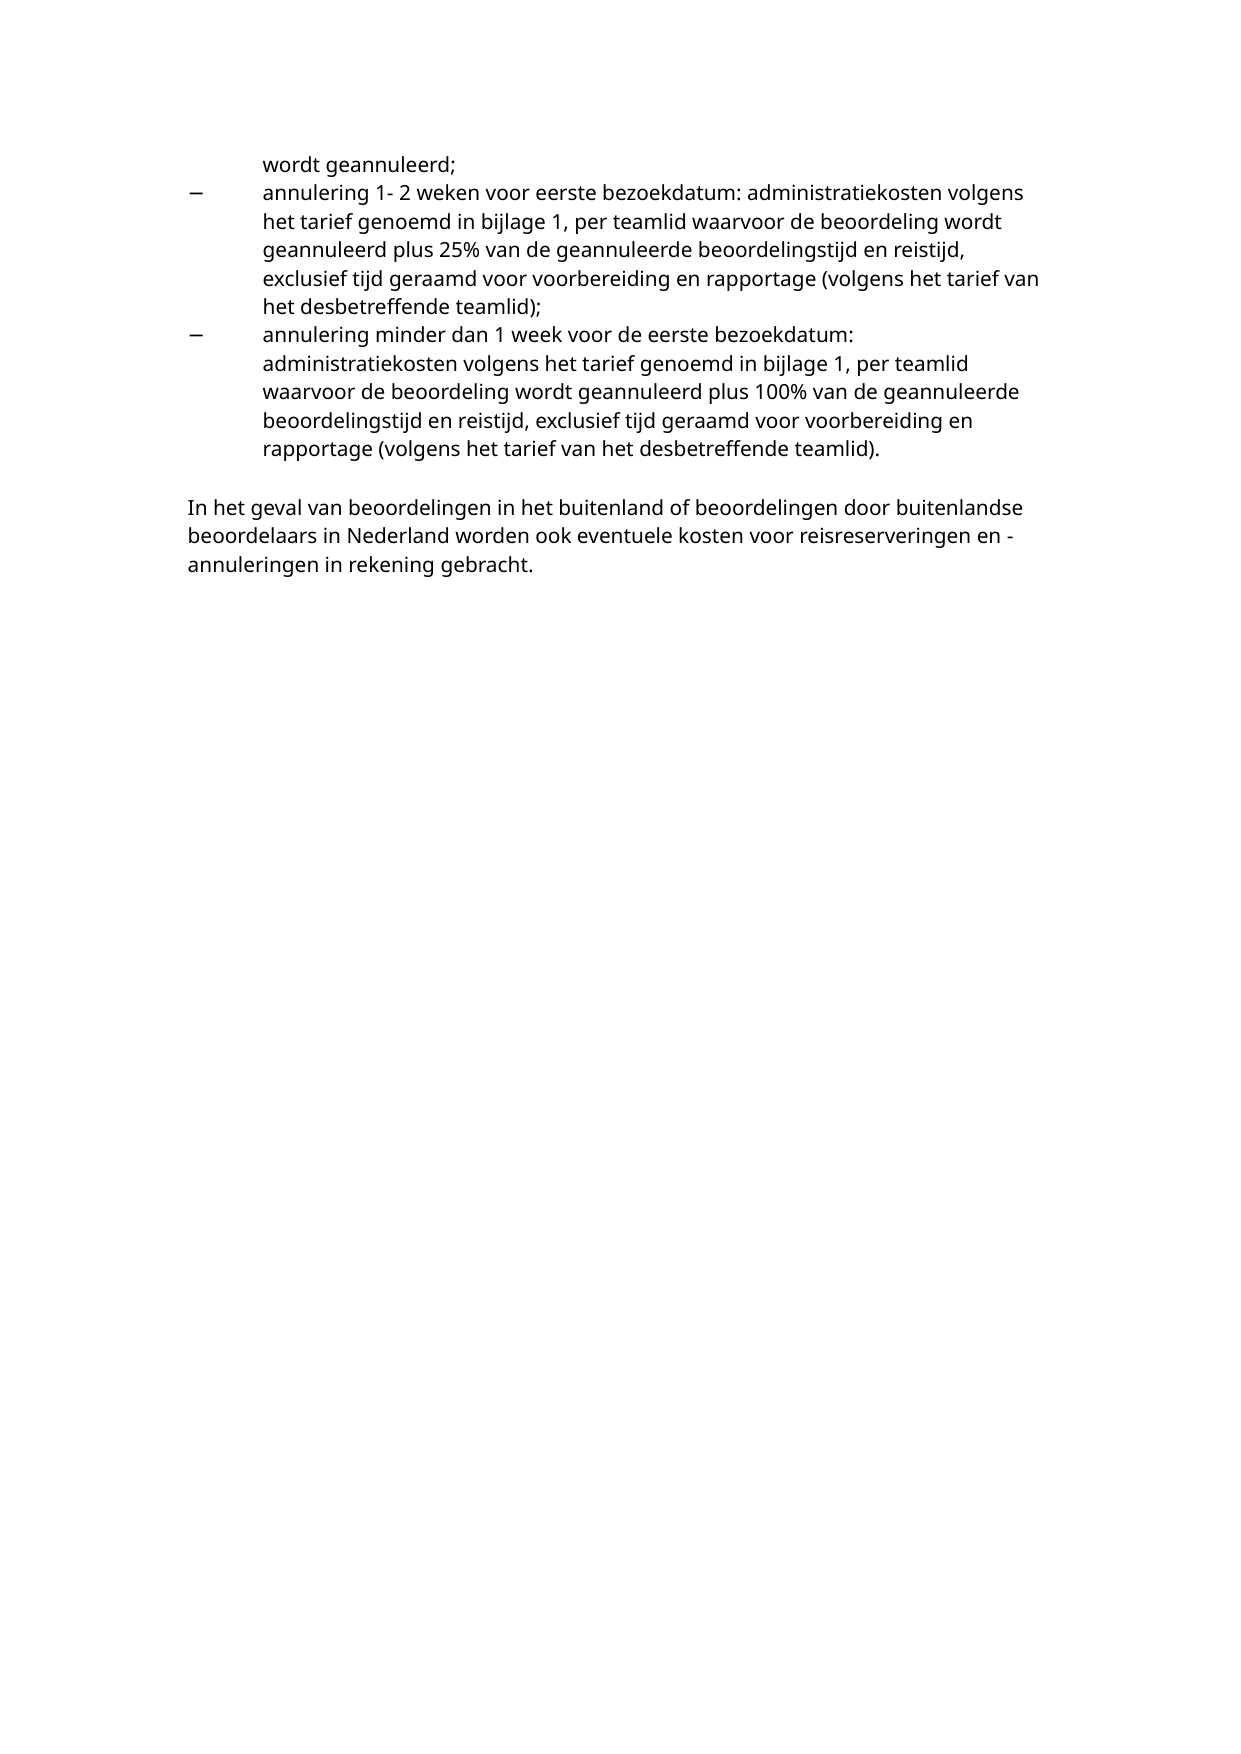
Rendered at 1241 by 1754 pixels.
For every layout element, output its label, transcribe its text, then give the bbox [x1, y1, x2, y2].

list wordt geannuleerd; [187, 150, 1053, 178]
list annulering 1- 2 weken voor eerste bezoekdatum: administratiekosten volgens het tarief genoemd in bijlage 1, per teamlid waarvoor de beoordeling wordt geannuleerd plus 25% van de geannuleerde beoordelingstijd en reistijd, exclusief tijd geraamd voor voorbereiding en rapportage (volgens het tarief van het desbetreffende teamlid); [187, 178, 1053, 321]
list annulering minder dan 1 week voor de eerste bezoekdatum: administratiekosten volgens het tarief genoemd in bijlage 1, per teamlid waarvoor de beoordeling wordt geannuleerd plus 100% van de geannuleerde beoordelingstijd en reistijd, exclusief tijd geraamd voor voorbereiding en rapportage (volgens het tarief van het desbetreffende teamlid). [187, 321, 1053, 463]
text In het geval van beoordelingen in het buitenland of beoordelingen door buitenlandse beoordelaars in Nederland worden ook eventuele kosten voor reisreserveringen en -annuleringen in rekening gebracht. [187, 493, 1053, 578]
